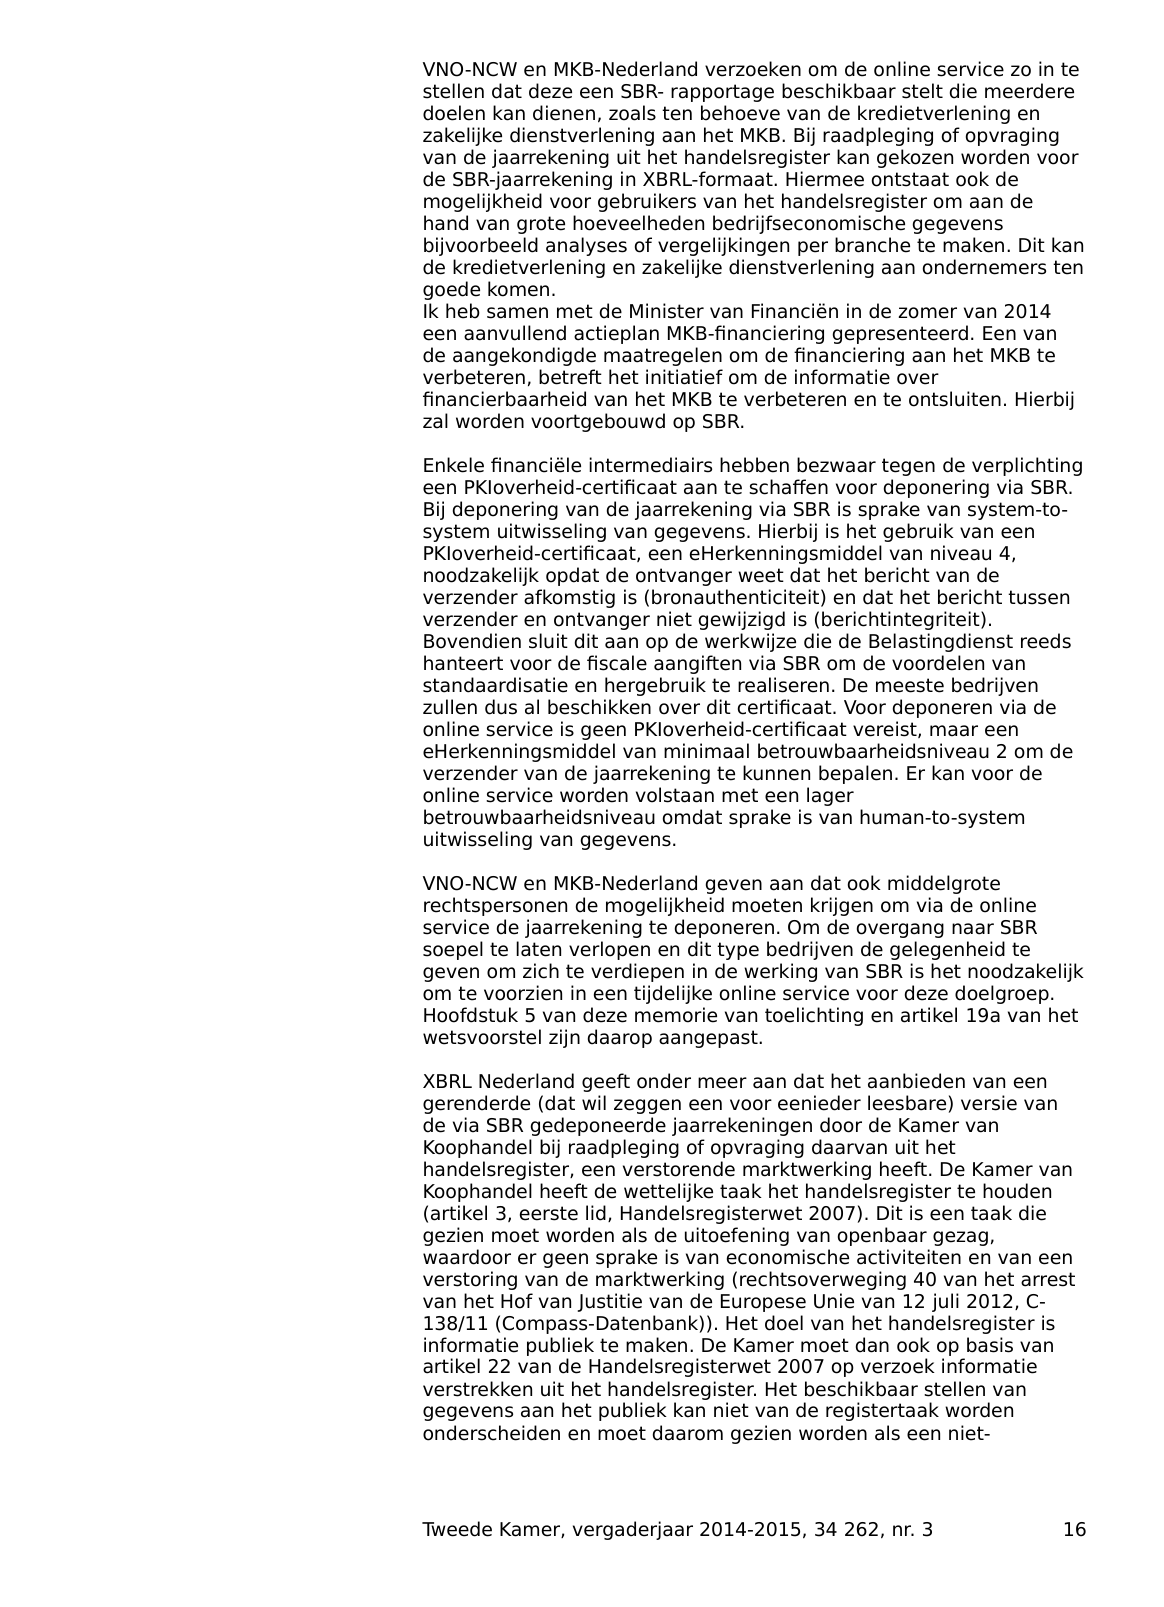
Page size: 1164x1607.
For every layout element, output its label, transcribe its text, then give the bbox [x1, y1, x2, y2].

text Ik heb samen met de Minister van Financiën in de zomer van 2014 een aanvullend actieplan MKB-financiering gepresenteerd. Een van de aangekondigde maatregelen om de financiering aan het MKB te verbeteren, betreft het initiatief om de informatie over financierbaarheid van het MKB te verbeteren en te ontsluiten. Hierbij zal worden voortgebouwd op SBR. [422, 301, 1087, 433]
text VNO-NCW en MKB-Nederland verzoeken om de online service zo in te stellen dat deze een SBR- rapportage beschikbaar stelt die meerdere doelen kan dienen, zoals ten behoeve van de kredietverlening en zakelijke dienstverlening aan het MKB. Bij raadpleging of opvraging van de jaarrekening uit het handelsregister kan gekozen worden voor de SBR-jaarrekening in XBRL-formaat. Hiermee ontstaat ook de mogelijkheid voor gebruikers van het handelsregister om aan de hand van grote hoeveelheden bedrijfseconomische gegevens bijvoorbeeld analyses of vergelijkingen per branche te maken. Dit kan de kredietverlening en zakelijke dienstverlening aan ondernemers ten goede komen. [422, 59, 1087, 301]
text VNO-NCW en MKB-Nederland geven aan dat ook middelgrote rechtspersonen de mogelijkheid moeten krijgen om via de online service de jaarrekening te deponeren. Om de overgang naar SBR soepel te laten verlopen en dit type bedrijven de gelegenheid te geven om zich te verdiepen in de werking van SBR is het noodzakelijk om te voorzien in een tijdelijke online service voor deze doelgroep. Hoofdstuk 5 van deze memorie van toelichting en artikel 19a van het wetsvoorstel zijn daarop aangepast. [422, 873, 1087, 1048]
text XBRL Nederland geeft onder meer aan dat het aanbieden van een gerenderde (dat wil zeggen een voor eenieder leesbare) versie van de via SBR gedeponeerde jaarrekeningen door de Kamer van Koophandel bij raadpleging of opvraging daarvan uit het handelsregister, een verstorende marktwerking heeft. De Kamer van Koophandel heeft de wettelijke taak het handelsregister te houden (artikel 3, eerste lid, Handelsregisterwet 2007). Dit is een taak die gezien moet worden als de uitoefening van openbaar gezag, waardoor er geen sprake is van economische activiteiten en van een verstoring van de marktwerking (rechtsoverweging 40 van het arrest van het Hof van Justitie van de Europese Unie van 12 juli 2012, C-138/11 (Compass-Datenbank)). Het doel van het handelsregister is informatie publiek te maken. De Kamer moet dan ook op basis van artikel 22 van de Handelsregisterwet 2007 op verzoek informatie verstrekken uit het handelsregister. Het beschikbaar stellen van gegevens aan het publiek kan niet van de registertaak worden onderscheiden en moet daarom gezien worden als een niet- [422, 1071, 1087, 1444]
text Enkele financiële intermediairs hebben bezwaar tegen de verplichting een PKIoverheid-certificaat aan te schaffen voor deponering via SBR. Bij deponering van de jaarrekening via SBR is sprake van system-to-system uitwisseling van gegevens. Hierbij is het gebruik van een PKIoverheid-certificaat, een eHerkenningsmiddel van niveau 4, noodzakelijk opdat de ontvanger weet dat het bericht van de verzender afkomstig is (bronauthenticiteit) en dat het bericht tussen verzender en ontvanger niet gewijzigd is (berichtintegriteit). Bovendien sluit dit aan op de werkwijze die de Belastingdienst reeds hanteert voor de fiscale aangiften via SBR om de voordelen van standaardisatie en hergebruik te realiseren. De meeste bedrijven zullen dus al beschikken over dit certificaat. Voor deponeren via de online service is geen PKIoverheid-certificaat vereist, maar een eHerkenningsmiddel van minimaal betrouwbaarheidsniveau 2 om de verzender van de jaarrekening te kunnen bepalen. Er kan voor de online service worden volstaan met een lager betrouwbaarheidsniveau omdat sprake is van human-to-system uitwisseling van gegevens. [422, 455, 1087, 851]
